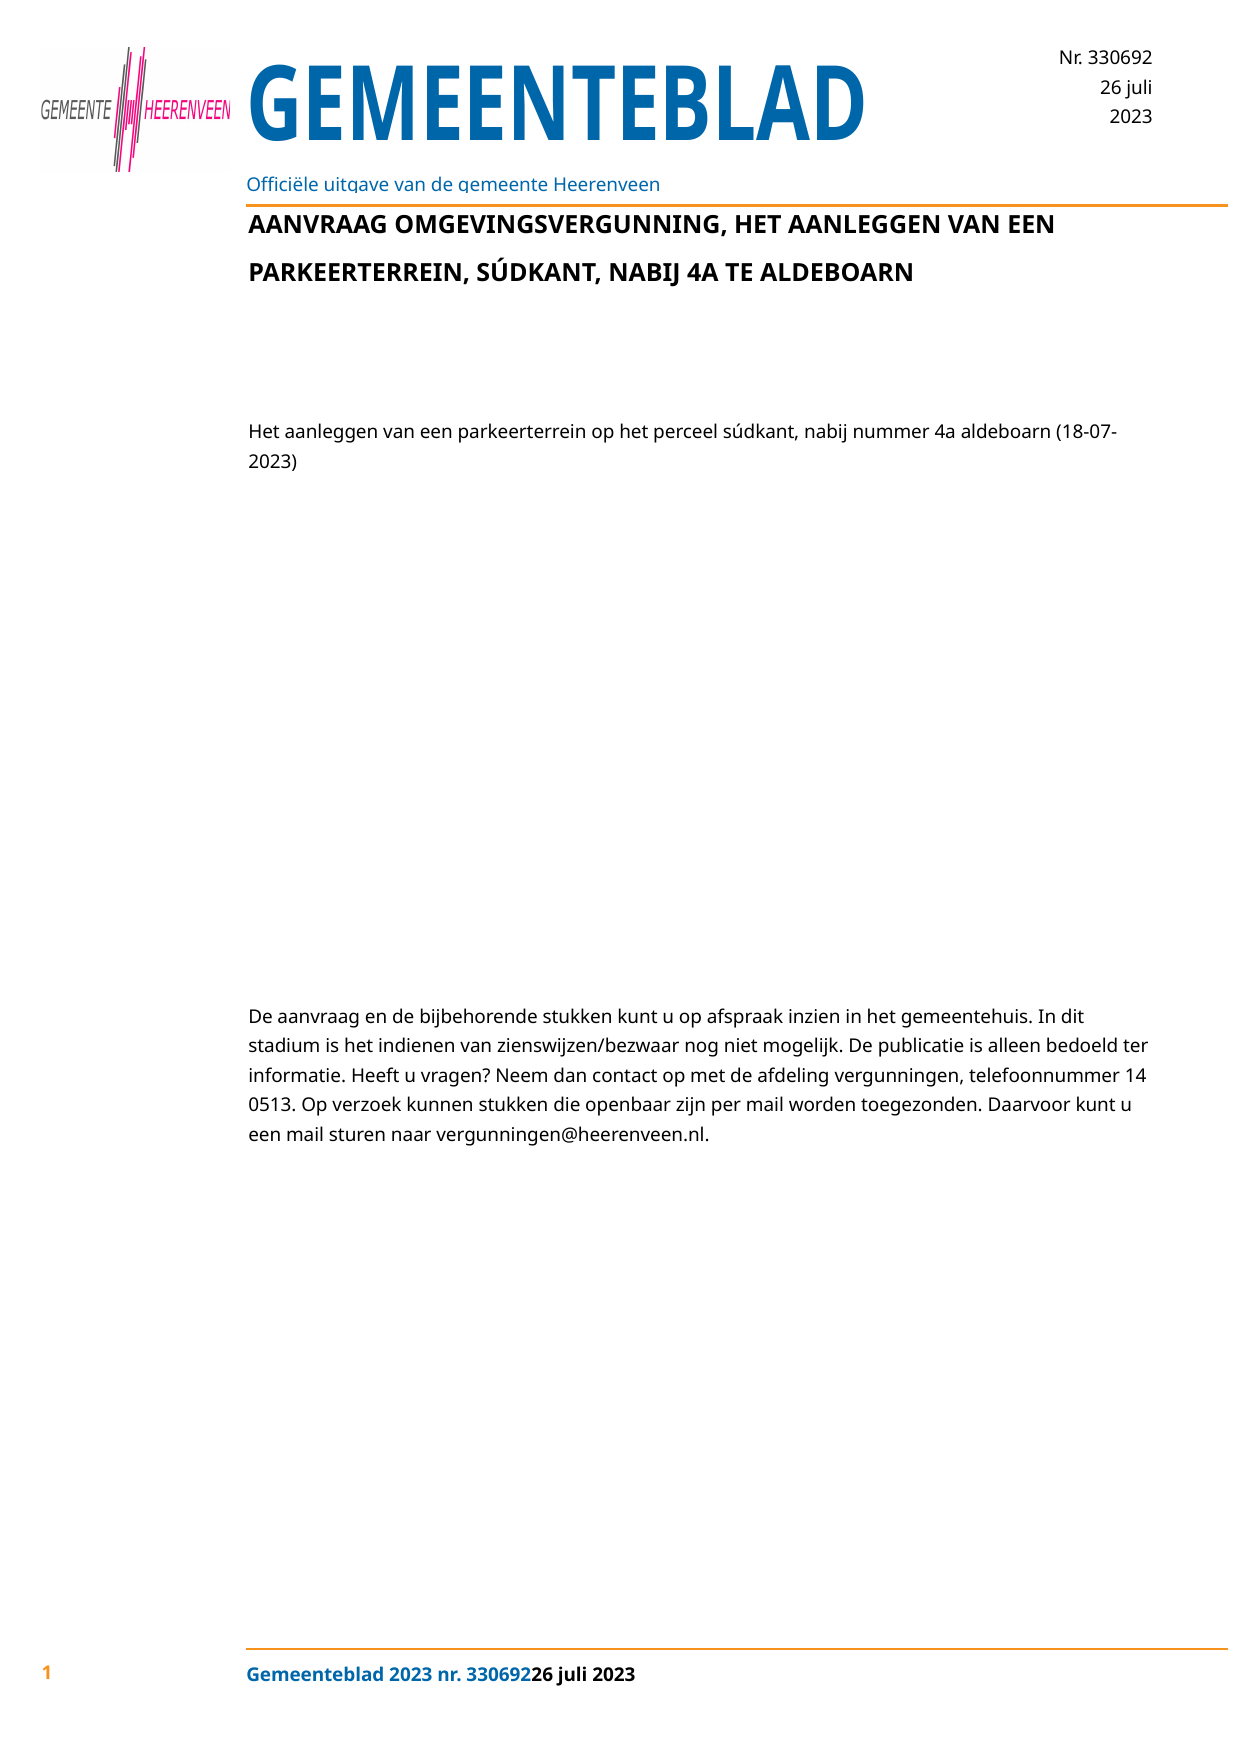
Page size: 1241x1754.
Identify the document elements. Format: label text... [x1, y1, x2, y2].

text Het aanleggen van een parkeerterrein op het perceel súdkant, nabij nummer 4a aldeboarn (18-07-2023) [248, 419, 1152, 474]
text De aanvraag en de bijbehorende stukken kunt u op afspraak inzien in het gemeentehuis. In dit stadium is het indienen van zienswijzen/bezwaar nog niet mogelijk. De publicatie is alleen bedoeld ter informatie. Heeft u vragen? Neem dan contact op met de afdeling vergunningen, telefoonnummer 14 0513. Op verzoek kunnen stukken die openbaar zijn per mail worden toegezonden. Daarvoor kunt u een mail sturen naar vergunningen@heerenveen.nl. [248, 1003, 1152, 1147]
picture [41, 47, 231, 172]
text AANVRAAG OMGEVINGSVERGUNNING, HET AANLEGGEN VAN EEN PARKEERTERREIN, SÚDKANT, NABIJ 4A TE ALDEBOARN [248, 207, 1152, 288]
